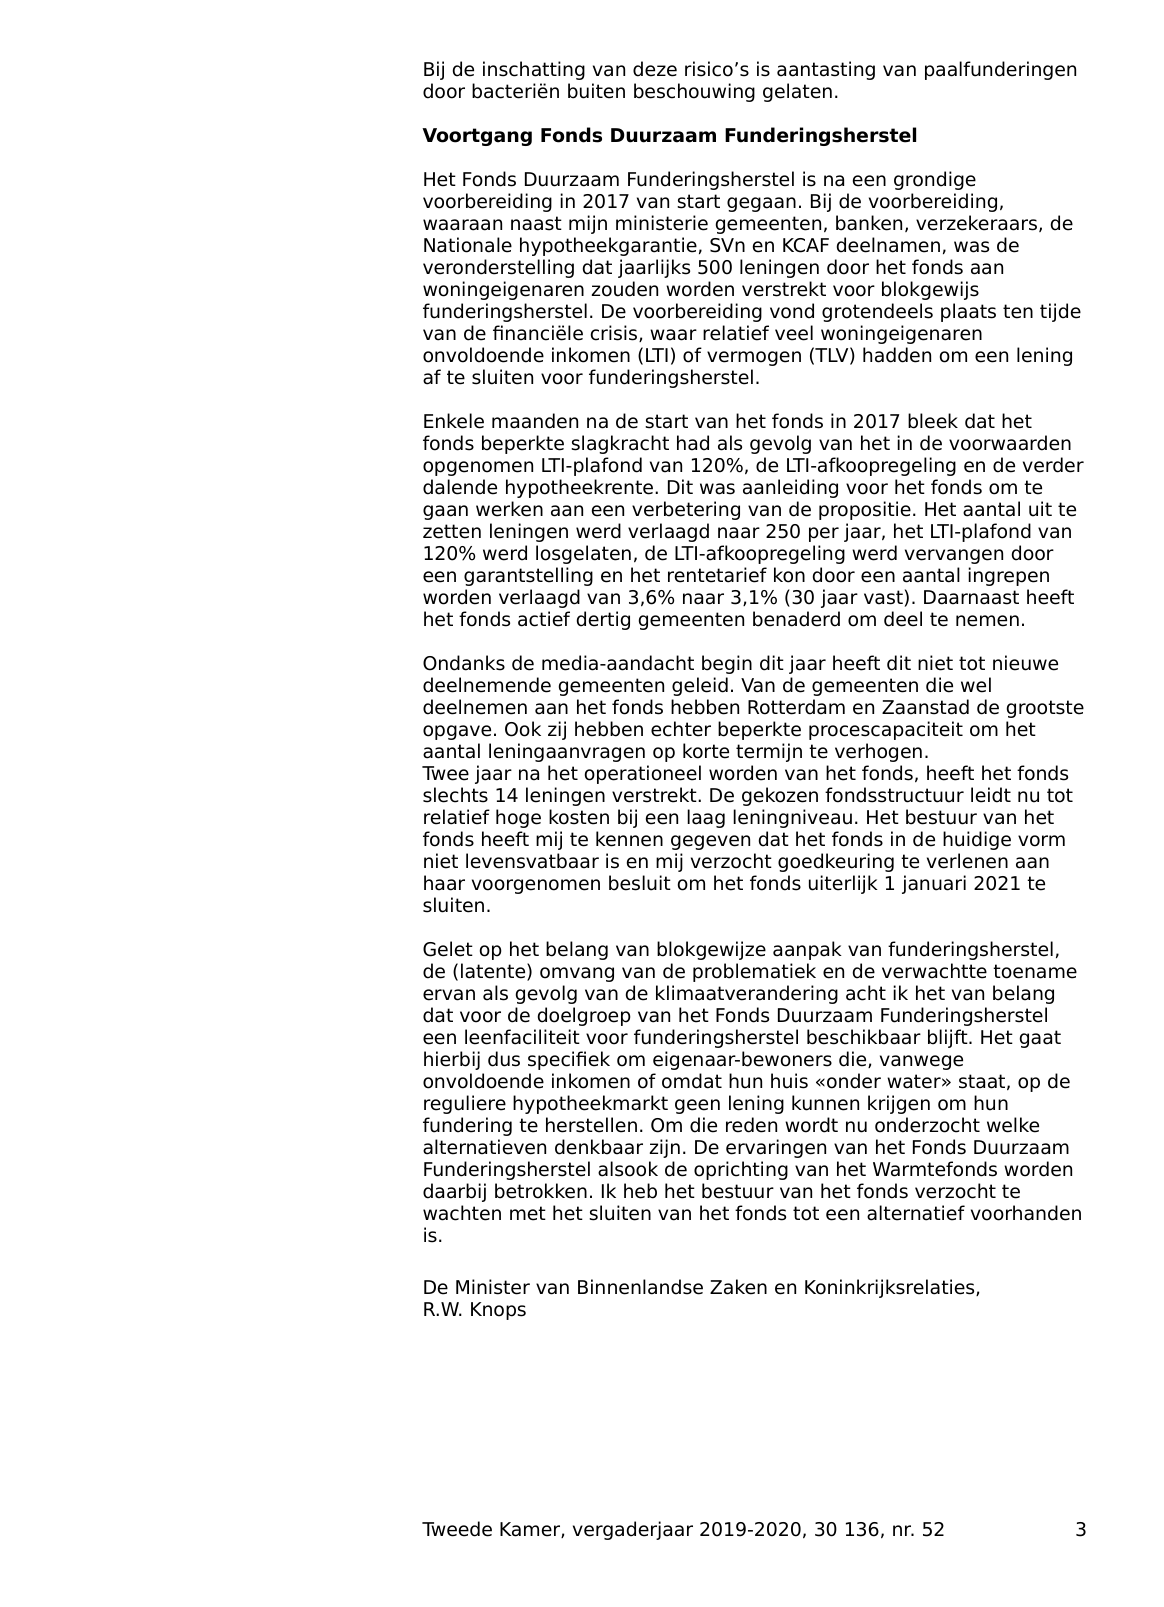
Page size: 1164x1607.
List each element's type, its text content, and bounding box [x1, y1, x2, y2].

text Ondanks de media-aandacht begin dit jaar heeft dit niet tot nieuwe deelnemende gemeenten geleid. Van de gemeenten die wel deelnemen aan het fonds hebben Rotterdam en Zaanstad de grootste opgave. Ook zij hebben echter beperkte procescapaciteit om het aantal leningaanvragen op korte termijn te verhogen. [422, 653, 1087, 763]
text Gelet op het belang van blokgewijze aanpak van funderingsherstel, de (latente) omvang van de problematiek en de verwachtte toename ervan als gevolg van de klimaatverandering acht ik het van belang dat voor de doelgroep van het Fonds Duurzaam Funderingsherstel een leenfaciliteit voor funderingsherstel beschikbaar blijft. Het gaat hierbij dus specifiek om eigenaar-bewoners die, vanwege onvoldoende inkomen of omdat hun huis «onder water» staat, op de reguliere hypotheekmarkt geen lening kunnen krijgen om hun fundering te herstellen. Om die reden wordt nu onderzocht welke alternatieven denkbaar zijn. De ervaringen van het Fonds Duurzaam Funderingsherstel alsook de oprichting van het Warmtefonds worden daarbij betrokken. Ik heb het bestuur van het fonds verzocht te wachten met het sluiten van het fonds tot een alternatief voorhanden is. [422, 939, 1087, 1247]
text De Minister van Binnenlandse Zaken en Koninkrijksrelaties, R.W. Knops [422, 1277, 1087, 1321]
text Het Fonds Duurzaam Funderingsherstel is na een grondige voorbereiding in 2017 van start gegaan. Bij de voorbereiding, waaraan naast mijn ministerie gemeenten, banken, verzekeraars, de Nationale hypotheekgarantie, SVn en KCAF deelnamen, was de veronderstelling dat jaarlijks 500 leningen door het fonds aan woningeigenaren zouden worden verstrekt voor blokgewijs funderingsherstel. De voorbereiding vond grotendeels plaats ten tijde van de financiële crisis, waar relatief veel woningeigenaren onvoldoende inkomen (LTI) of vermogen (TLV) hadden om een lening af te sluiten voor funderingsherstel. [422, 169, 1087, 389]
subtitle Voortgang Fonds Duurzaam Funderingsherstel [422, 125, 1087, 147]
text Twee jaar na het operationeel worden van het fonds, heeft het fonds slechts 14 leningen verstrekt. De gekozen fondsstructuur leidt nu tot relatief hoge kosten bij een laag leningniveau. Het bestuur van het fonds heeft mij te kennen gegeven dat het fonds in de huidige vorm niet levensvatbaar is en mij verzocht goedkeuring te verlenen aan haar voorgenomen besluit om het fonds uiterlijk 1 januari 2021 te sluiten. [422, 763, 1087, 917]
text Enkele maanden na de start van het fonds in 2017 bleek dat het fonds beperkte slagkracht had als gevolg van het in de voorwaarden opgenomen LTI-plafond van 120%, de LTI-afkoopregeling en de verder dalende hypotheekrente. Dit was aanleiding voor het fonds om te gaan werken aan een verbetering van de propositie. Het aantal uit te zetten leningen werd verlaagd naar 250 per jaar, het LTI-plafond van 120% werd losgelaten, de LTI-afkoopregeling werd vervangen door een garantstelling en het rentetarief kon door een aantal ingrepen worden verlaagd van 3,6% naar 3,1% (30 jaar vast). Daarnaast heeft het fonds actief dertig gemeenten benaderd om deel te nemen. [422, 411, 1087, 631]
text Bij de inschatting van deze risico’s is aantasting van paalfunderingen door bacteriën buiten beschouwing gelaten. [422, 59, 1087, 103]
